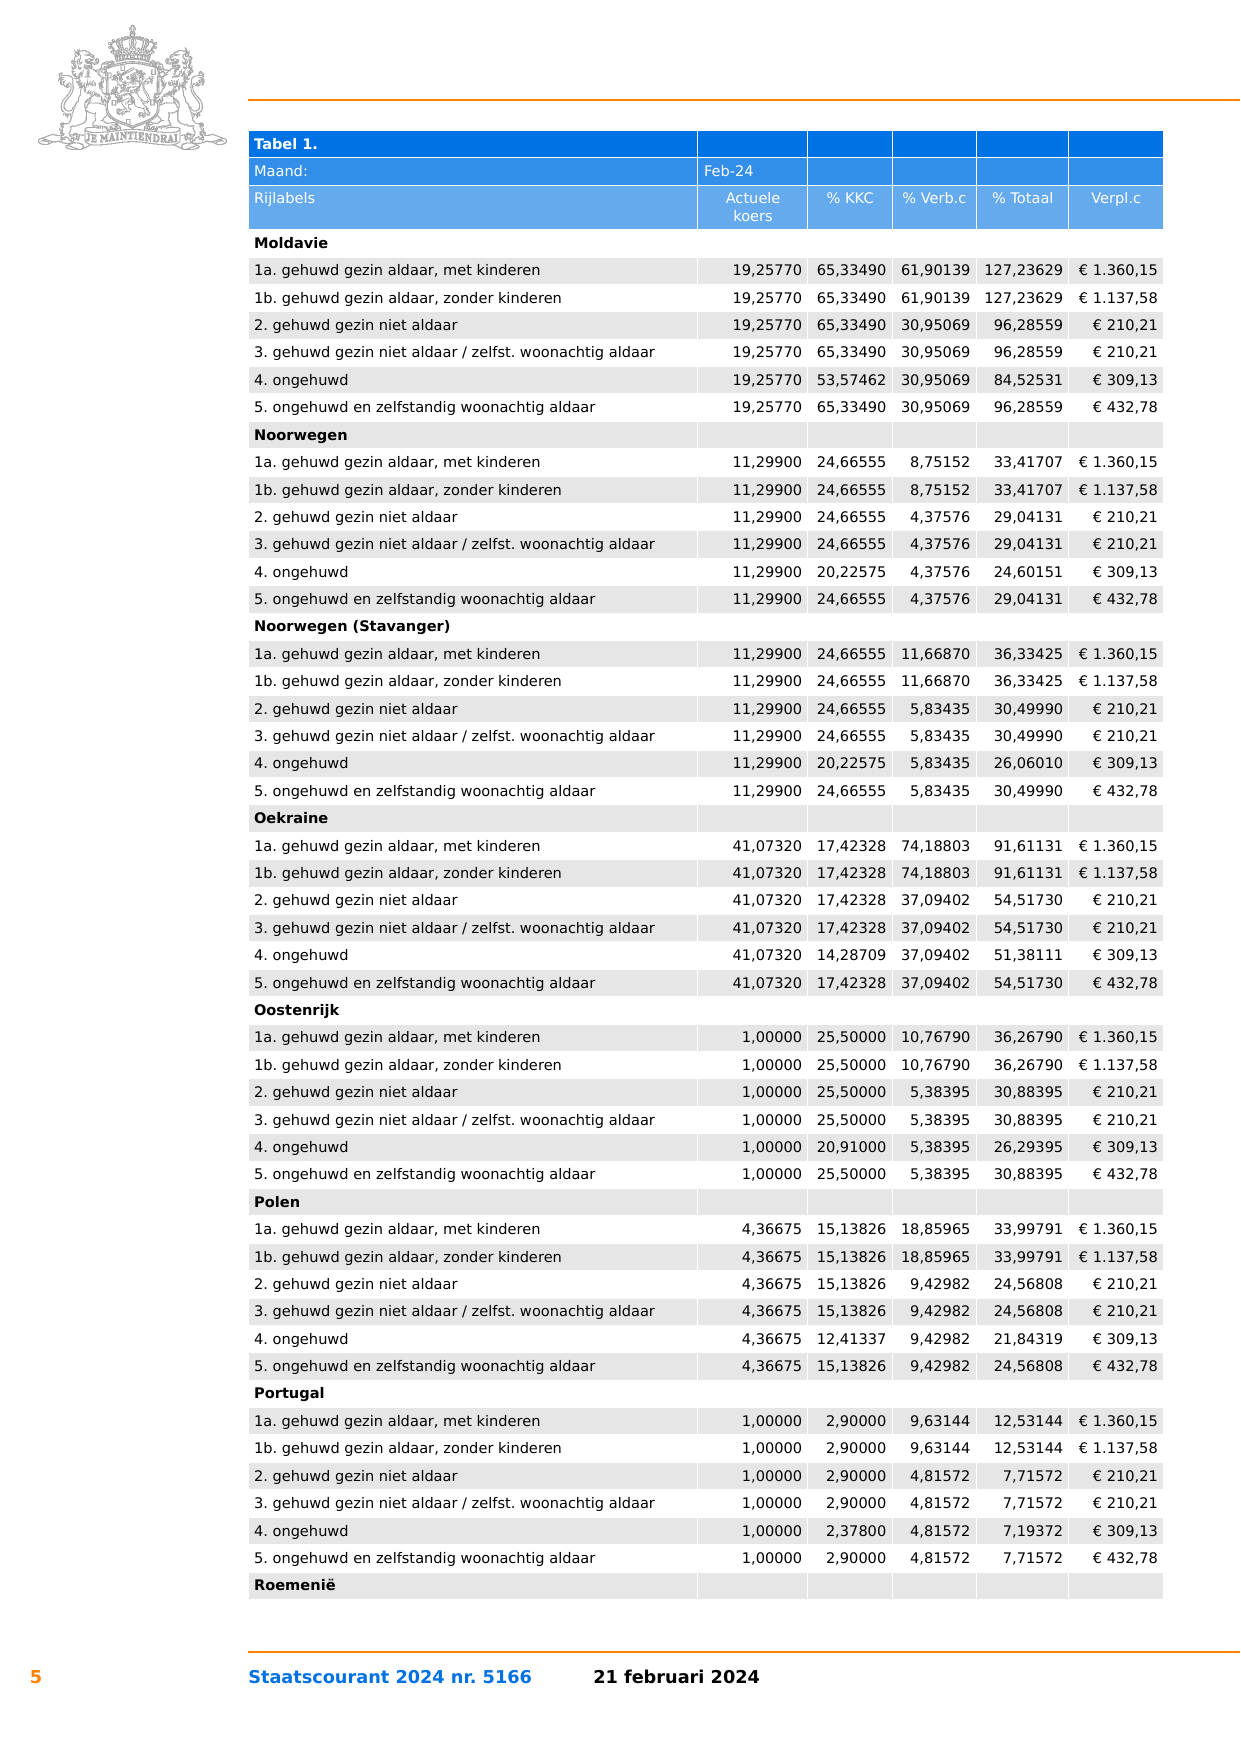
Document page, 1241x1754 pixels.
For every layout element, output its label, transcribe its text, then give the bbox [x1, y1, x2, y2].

table_cell 15,13826 [808, 1244, 892, 1270]
table_cell 4,37576 [893, 586, 976, 613]
table_cell 96,28559 [977, 312, 1068, 339]
table_cell 20,22575 [808, 559, 892, 585]
table_cell 1,00000 [698, 1134, 807, 1161]
table_cell 91,61131 [977, 833, 1068, 859]
table_cell Roemenië [249, 1573, 697, 1599]
table_cell 37,09402 [893, 915, 976, 941]
table_cell 2,90000 [808, 1490, 892, 1517]
table_cell € 1.360,15 [1069, 1408, 1163, 1434]
table_cell 17,42328 [808, 833, 892, 859]
table_cell 11,29900 [698, 778, 807, 804]
table_cell [1069, 1189, 1163, 1215]
table_cell 19,25770 [698, 285, 807, 311]
table_cell 29,04131 [977, 531, 1068, 558]
table_cell [893, 230, 976, 256]
table_cell [808, 997, 892, 1023]
table_cell [698, 422, 807, 448]
table_header [977, 131, 1068, 157]
table_cell 14,28709 [808, 943, 892, 969]
table_cell € 309,13 [1069, 367, 1163, 393]
table_cell 19,25770 [698, 258, 807, 284]
table_cell 5. ongehuwd en zelfstandig woonachtig aldaar [249, 970, 697, 996]
table_cell 1a. gehuwd gezin aldaar, met kinderen [249, 833, 697, 859]
table_cell € 1.360,15 [1069, 258, 1163, 284]
table_cell 4,36675 [698, 1216, 807, 1243]
table_cell 9,63144 [893, 1408, 976, 1434]
table_cell € 432,78 [1069, 586, 1163, 613]
table_cell 41,07320 [698, 888, 807, 914]
table_cell 1,00000 [698, 1518, 807, 1544]
table_cell 1b. gehuwd gezin aldaar, zonder kinderen [249, 1244, 697, 1270]
table_cell 30,88395 [977, 1162, 1068, 1188]
table_cell 24,66555 [808, 449, 892, 476]
table_cell % KKC [808, 186, 892, 229]
table_cell 33,99791 [977, 1216, 1068, 1243]
table_cell 4,37576 [893, 504, 976, 530]
table_cell 2. gehuwd gezin niet aldaar [249, 1271, 697, 1297]
table_cell 7,71572 [977, 1463, 1068, 1489]
table_cell 127,23629 [977, 285, 1068, 311]
table_cell 54,51730 [977, 970, 1068, 996]
table_cell 2,37800 [808, 1518, 892, 1544]
table_cell 17,42328 [808, 888, 892, 914]
table_cell 4,81572 [893, 1463, 976, 1489]
table_cell 54,51730 [977, 888, 1068, 914]
table_cell € 432,78 [1069, 778, 1163, 804]
table_cell 1,00000 [698, 1408, 807, 1434]
table_cell 11,29900 [698, 751, 807, 777]
table_cell 65,33490 [808, 312, 892, 339]
table_cell 9,42982 [893, 1271, 976, 1297]
table_cell 37,09402 [893, 888, 976, 914]
table_cell 4. ongehuwd [249, 1518, 697, 1544]
table_cell [698, 614, 807, 640]
table_cell 84,52531 [977, 367, 1068, 393]
table_cell € 1.137,58 [1069, 1436, 1163, 1462]
table_cell 65,33490 [808, 258, 892, 284]
table_cell € 309,13 [1069, 943, 1163, 969]
table_cell 1,00000 [698, 1436, 807, 1462]
table_cell 36,26790 [977, 1052, 1068, 1078]
table_cell 5. ongehuwd en zelfstandig woonachtig aldaar [249, 778, 697, 804]
table_cell 1,00000 [698, 1107, 807, 1133]
table_cell 17,42328 [808, 970, 892, 996]
table_cell 41,07320 [698, 915, 807, 941]
table_cell 24,66555 [808, 778, 892, 804]
table_cell Actuele koers [698, 186, 807, 229]
table_cell 65,33490 [808, 395, 892, 421]
table_cell 4,36675 [698, 1326, 807, 1352]
table_cell 24,56808 [977, 1299, 1068, 1325]
table_header [808, 131, 892, 157]
table_cell [977, 1381, 1068, 1407]
table_cell 3. gehuwd gezin niet aldaar / zelfst. woonachtig aldaar [249, 915, 697, 941]
table_cell [1069, 614, 1163, 640]
table_cell 12,53144 [977, 1408, 1068, 1434]
table_cell 12,53144 [977, 1436, 1068, 1462]
table_cell 30,88395 [977, 1107, 1068, 1133]
table_cell 1,00000 [698, 1052, 807, 1078]
table_cell 65,33490 [808, 340, 892, 366]
table_cell € 1.137,58 [1069, 1244, 1163, 1270]
table_cell [1069, 158, 1163, 185]
table_cell 26,29395 [977, 1134, 1068, 1161]
table_cell 7,19372 [977, 1518, 1068, 1544]
table_cell 5,38395 [893, 1079, 976, 1106]
table_cell [977, 1189, 1068, 1215]
table_cell Rijlabels [249, 186, 697, 229]
table_cell € 432,78 [1069, 1162, 1163, 1188]
table_cell 5. ongehuwd en zelfstandig woonachtig aldaar [249, 1353, 697, 1380]
table_cell 41,07320 [698, 943, 807, 969]
table_cell 33,41707 [977, 449, 1068, 476]
table_cell [1069, 997, 1163, 1023]
table_cell [808, 805, 892, 832]
table_cell € 210,21 [1069, 1107, 1163, 1133]
table_cell 4,36675 [698, 1271, 807, 1297]
table_cell 21,84319 [977, 1326, 1068, 1352]
table_cell € 1.137,58 [1069, 477, 1163, 503]
table_cell 11,29900 [698, 449, 807, 476]
table_cell 30,95069 [893, 340, 976, 366]
table_cell 54,51730 [977, 915, 1068, 941]
table_cell 1a. gehuwd gezin aldaar, met kinderen [249, 258, 697, 284]
table_cell [977, 805, 1068, 832]
table_cell € 1.360,15 [1069, 1216, 1163, 1243]
table_cell % Totaal [977, 186, 1068, 229]
table_cell 11,29900 [698, 641, 807, 667]
table_cell 4,36675 [698, 1353, 807, 1380]
table_cell 11,29900 [698, 477, 807, 503]
table_cell 2. gehuwd gezin niet aldaar [249, 888, 697, 914]
table_cell € 432,78 [1069, 1353, 1163, 1380]
table_cell [698, 1189, 807, 1215]
table_cell [1069, 1381, 1163, 1407]
table_cell 1,00000 [698, 1490, 807, 1517]
table_cell € 309,13 [1069, 1326, 1163, 1352]
table_cell 11,66870 [893, 641, 976, 667]
table_cell 29,04131 [977, 504, 1068, 530]
table_cell 30,49990 [977, 778, 1068, 804]
table_cell € 1.137,58 [1069, 285, 1163, 311]
table_cell € 210,21 [1069, 915, 1163, 941]
table_cell [808, 1573, 892, 1599]
table_cell [808, 1381, 892, 1407]
table_cell 4. ongehuwd [249, 751, 697, 777]
table_cell 5,83435 [893, 778, 976, 804]
table_cell [893, 805, 976, 832]
table_cell 17,42328 [808, 915, 892, 941]
table_cell € 1.360,15 [1069, 449, 1163, 476]
table_cell 30,95069 [893, 367, 976, 393]
table_cell 1b. gehuwd gezin aldaar, zonder kinderen [249, 1052, 697, 1078]
table_cell 96,28559 [977, 340, 1068, 366]
table_cell 4,37576 [893, 559, 976, 585]
table_cell 11,66870 [893, 669, 976, 695]
table_cell 24,60151 [977, 559, 1068, 585]
table_cell Noorwegen (Stavanger) [249, 614, 697, 640]
table_cell € 210,21 [1069, 1490, 1163, 1517]
table_cell 9,63144 [893, 1436, 976, 1462]
table_cell 29,04131 [977, 586, 1068, 613]
table_cell 3. gehuwd gezin niet aldaar / zelfst. woonachtig aldaar [249, 531, 697, 558]
table_cell Oostenrijk [249, 997, 697, 1023]
table_cell 17,42328 [808, 860, 892, 887]
table_cell 15,13826 [808, 1299, 892, 1325]
table_cell Portugal [249, 1381, 697, 1407]
table_cell 30,88395 [977, 1079, 1068, 1106]
table_cell 5. ongehuwd en zelfstandig woonachtig aldaar [249, 395, 697, 421]
table_cell 11,29900 [698, 504, 807, 530]
table_header [893, 131, 976, 157]
table_cell 19,25770 [698, 367, 807, 393]
table_cell € 210,21 [1069, 888, 1163, 914]
table_cell 2,90000 [808, 1436, 892, 1462]
table_cell 11,29900 [698, 531, 807, 558]
picture [38, 25, 227, 150]
table_cell [977, 1573, 1068, 1599]
table_cell 37,09402 [893, 970, 976, 996]
table_cell 3. gehuwd gezin niet aldaar / zelfst. woonachtig aldaar [249, 1490, 697, 1517]
table_cell 51,38111 [977, 943, 1068, 969]
table_cell € 210,21 [1069, 504, 1163, 530]
table_cell 24,66555 [808, 669, 892, 695]
table_cell 33,99791 [977, 1244, 1068, 1270]
table_cell [1069, 1573, 1163, 1599]
table_cell 25,50000 [808, 1079, 892, 1106]
table_cell 2,90000 [808, 1463, 892, 1489]
table_cell 24,66555 [808, 586, 892, 613]
table_cell 15,13826 [808, 1353, 892, 1380]
table_cell € 210,21 [1069, 312, 1163, 339]
table_cell [977, 997, 1068, 1023]
table_cell % Verb.c [893, 186, 976, 229]
table_cell [977, 230, 1068, 256]
table_cell [977, 158, 1068, 185]
table_cell € 1.360,15 [1069, 833, 1163, 859]
table_cell 19,25770 [698, 395, 807, 421]
table_cell 4,81572 [893, 1545, 976, 1571]
table_cell 30,95069 [893, 312, 976, 339]
table_cell [808, 230, 892, 256]
table_cell 1b. gehuwd gezin aldaar, zonder kinderen [249, 477, 697, 503]
table_cell 24,66555 [808, 723, 892, 749]
table_cell € 432,78 [1069, 395, 1163, 421]
table_cell € 210,21 [1069, 723, 1163, 749]
table_header Tabel 1. [249, 131, 697, 157]
table_cell 4,37576 [893, 531, 976, 558]
table_cell 127,23629 [977, 258, 1068, 284]
table_cell 4,36675 [698, 1244, 807, 1270]
table_cell Moldavie [249, 230, 697, 256]
table_cell [808, 1189, 892, 1215]
table_cell 7,71572 [977, 1545, 1068, 1571]
table_cell 74,18803 [893, 860, 976, 887]
table_cell 30,49990 [977, 723, 1068, 749]
table_cell Maand: [249, 158, 697, 185]
table_cell [893, 614, 976, 640]
table_cell 15,13826 [808, 1216, 892, 1243]
table_cell 5. ongehuwd en zelfstandig woonachtig aldaar [249, 1162, 697, 1188]
table_cell 25,50000 [808, 1025, 892, 1051]
table_cell 1,00000 [698, 1463, 807, 1489]
table_cell 36,33425 [977, 641, 1068, 667]
table_cell 1a. gehuwd gezin aldaar, met kinderen [249, 1408, 697, 1434]
table_cell € 210,21 [1069, 1271, 1163, 1297]
table_cell 5,83435 [893, 723, 976, 749]
table_cell 1a. gehuwd gezin aldaar, met kinderen [249, 1216, 697, 1243]
table_cell 5,38395 [893, 1134, 976, 1161]
table_cell 9,42982 [893, 1353, 976, 1380]
table_cell 5,83435 [893, 751, 976, 777]
table_cell 18,85965 [893, 1216, 976, 1243]
table_cell 2. gehuwd gezin niet aldaar [249, 1463, 697, 1489]
table_cell [1069, 805, 1163, 832]
table_cell 3. gehuwd gezin niet aldaar / zelfst. woonachtig aldaar [249, 340, 697, 366]
table_cell 65,33490 [808, 285, 892, 311]
table_cell Oekraine [249, 805, 697, 832]
table_cell 4,81572 [893, 1518, 976, 1544]
table_cell 5. ongehuwd en zelfstandig woonachtig aldaar [249, 1545, 697, 1571]
table_cell Noorwegen [249, 422, 697, 448]
table_cell 11,29900 [698, 559, 807, 585]
table_cell 12,41337 [808, 1326, 892, 1352]
table_cell € 309,13 [1069, 1518, 1163, 1544]
table_cell Feb-24 [698, 158, 807, 185]
table_cell [808, 158, 892, 185]
table_cell 5. ongehuwd en zelfstandig woonachtig aldaar [249, 586, 697, 613]
table_cell 24,66555 [808, 696, 892, 722]
table_cell 3. gehuwd gezin niet aldaar / zelfst. woonachtig aldaar [249, 1299, 697, 1325]
table_cell 4. ongehuwd [249, 1326, 697, 1352]
table_cell 2,90000 [808, 1545, 892, 1571]
table_cell 1a. gehuwd gezin aldaar, met kinderen [249, 449, 697, 476]
table_cell 74,18803 [893, 833, 976, 859]
table_cell 41,07320 [698, 860, 807, 887]
table_header [1069, 131, 1163, 157]
table_cell 24,66555 [808, 641, 892, 667]
table_cell 19,25770 [698, 340, 807, 366]
table_cell 2. gehuwd gezin niet aldaar [249, 504, 697, 530]
table_cell 5,38395 [893, 1107, 976, 1133]
table_cell 1b. gehuwd gezin aldaar, zonder kinderen [249, 860, 697, 887]
table_cell 25,50000 [808, 1107, 892, 1133]
table_cell 24,66555 [808, 531, 892, 558]
table_cell 26,06010 [977, 751, 1068, 777]
table_cell 53,57462 [808, 367, 892, 393]
table_cell 1a. gehuwd gezin aldaar, met kinderen [249, 641, 697, 667]
table_cell [1069, 422, 1163, 448]
table_cell 4. ongehuwd [249, 943, 697, 969]
table_cell 9,42982 [893, 1299, 976, 1325]
table_cell 11,29900 [698, 586, 807, 613]
table_cell € 1.137,58 [1069, 1052, 1163, 1078]
table_cell 8,75152 [893, 449, 976, 476]
table_cell 5,83435 [893, 696, 976, 722]
table_cell 30,49990 [977, 696, 1068, 722]
table_cell 4. ongehuwd [249, 367, 697, 393]
table_cell 9,42982 [893, 1326, 976, 1352]
table_cell [977, 422, 1068, 448]
table_cell 18,85965 [893, 1244, 976, 1270]
table_header [698, 131, 807, 157]
table_cell [893, 1381, 976, 1407]
table_cell 2. gehuwd gezin niet aldaar [249, 312, 697, 339]
table_cell 1,00000 [698, 1025, 807, 1051]
table_cell [698, 1573, 807, 1599]
table_cell € 210,21 [1069, 340, 1163, 366]
table_cell 61,90139 [893, 258, 976, 284]
table_cell Polen [249, 1189, 697, 1215]
table_cell [698, 1381, 807, 1407]
table_cell 11,29900 [698, 723, 807, 749]
table_cell 24,66555 [808, 504, 892, 530]
table_cell Verpl.c [1069, 186, 1163, 229]
table_cell [893, 1189, 976, 1215]
table_cell 41,07320 [698, 833, 807, 859]
table_cell 10,76790 [893, 1025, 976, 1051]
table_cell 4,81572 [893, 1490, 976, 1517]
table_cell 24,56808 [977, 1271, 1068, 1297]
table_cell 24,56808 [977, 1353, 1068, 1380]
table_cell 20,91000 [808, 1134, 892, 1161]
table_cell 1a. gehuwd gezin aldaar, met kinderen [249, 1025, 697, 1051]
table_cell € 210,21 [1069, 696, 1163, 722]
table_cell 4. ongehuwd [249, 1134, 697, 1161]
table_cell 96,28559 [977, 395, 1068, 421]
table_cell 41,07320 [698, 970, 807, 996]
table_cell 24,66555 [808, 477, 892, 503]
table_cell € 1.137,58 [1069, 669, 1163, 695]
table_cell 20,22575 [808, 751, 892, 777]
table_cell [1069, 230, 1163, 256]
table_cell € 309,13 [1069, 1134, 1163, 1161]
table_cell [808, 422, 892, 448]
table_cell [893, 997, 976, 1023]
table_cell 5,38395 [893, 1162, 976, 1188]
table_cell [698, 230, 807, 256]
table_cell 2. gehuwd gezin niet aldaar [249, 696, 697, 722]
table_cell € 1.360,15 [1069, 1025, 1163, 1051]
table_cell [808, 614, 892, 640]
table_cell € 1.360,15 [1069, 641, 1163, 667]
table_cell [698, 805, 807, 832]
table_cell 61,90139 [893, 285, 976, 311]
table_cell 1b. gehuwd gezin aldaar, zonder kinderen [249, 669, 697, 695]
table_cell 19,25770 [698, 312, 807, 339]
table_cell € 1.137,58 [1069, 860, 1163, 887]
table_cell 36,26790 [977, 1025, 1068, 1051]
table_cell 3. gehuwd gezin niet aldaar / zelfst. woonachtig aldaar [249, 1107, 697, 1133]
table_cell 11,29900 [698, 669, 807, 695]
table_cell 1,00000 [698, 1545, 807, 1571]
table_cell 15,13826 [808, 1271, 892, 1297]
table_cell 11,29900 [698, 696, 807, 722]
table_cell 4. ongehuwd [249, 559, 697, 585]
table_cell [893, 1573, 976, 1599]
table_cell 37,09402 [893, 943, 976, 969]
table_cell 2. gehuwd gezin niet aldaar [249, 1079, 697, 1106]
table_cell [893, 158, 976, 185]
table_cell [893, 422, 976, 448]
table_cell € 210,21 [1069, 1079, 1163, 1106]
table_cell 1b. gehuwd gezin aldaar, zonder kinderen [249, 285, 697, 311]
table_cell € 210,21 [1069, 1299, 1163, 1325]
table_cell [698, 997, 807, 1023]
table_cell 25,50000 [808, 1162, 892, 1188]
table_cell € 210,21 [1069, 531, 1163, 558]
table_cell 8,75152 [893, 477, 976, 503]
table_cell 4,36675 [698, 1299, 807, 1325]
table_cell 2,90000 [808, 1408, 892, 1434]
table_cell 91,61131 [977, 860, 1068, 887]
table_cell 25,50000 [808, 1052, 892, 1078]
table_cell 7,71572 [977, 1490, 1068, 1517]
table_cell 1,00000 [698, 1079, 807, 1106]
table_cell € 309,13 [1069, 751, 1163, 777]
table_cell € 309,13 [1069, 559, 1163, 585]
table_cell € 432,78 [1069, 1545, 1163, 1571]
table_cell [977, 614, 1068, 640]
table_cell 1,00000 [698, 1162, 807, 1188]
table_cell € 210,21 [1069, 1463, 1163, 1489]
table_cell € 432,78 [1069, 970, 1163, 996]
table_cell 30,95069 [893, 395, 976, 421]
table_cell 1b. gehuwd gezin aldaar, zonder kinderen [249, 1436, 697, 1462]
table_cell 36,33425 [977, 669, 1068, 695]
table_cell 3. gehuwd gezin niet aldaar / zelfst. woonachtig aldaar [249, 723, 697, 749]
table_cell 33,41707 [977, 477, 1068, 503]
table_cell 10,76790 [893, 1052, 976, 1078]
